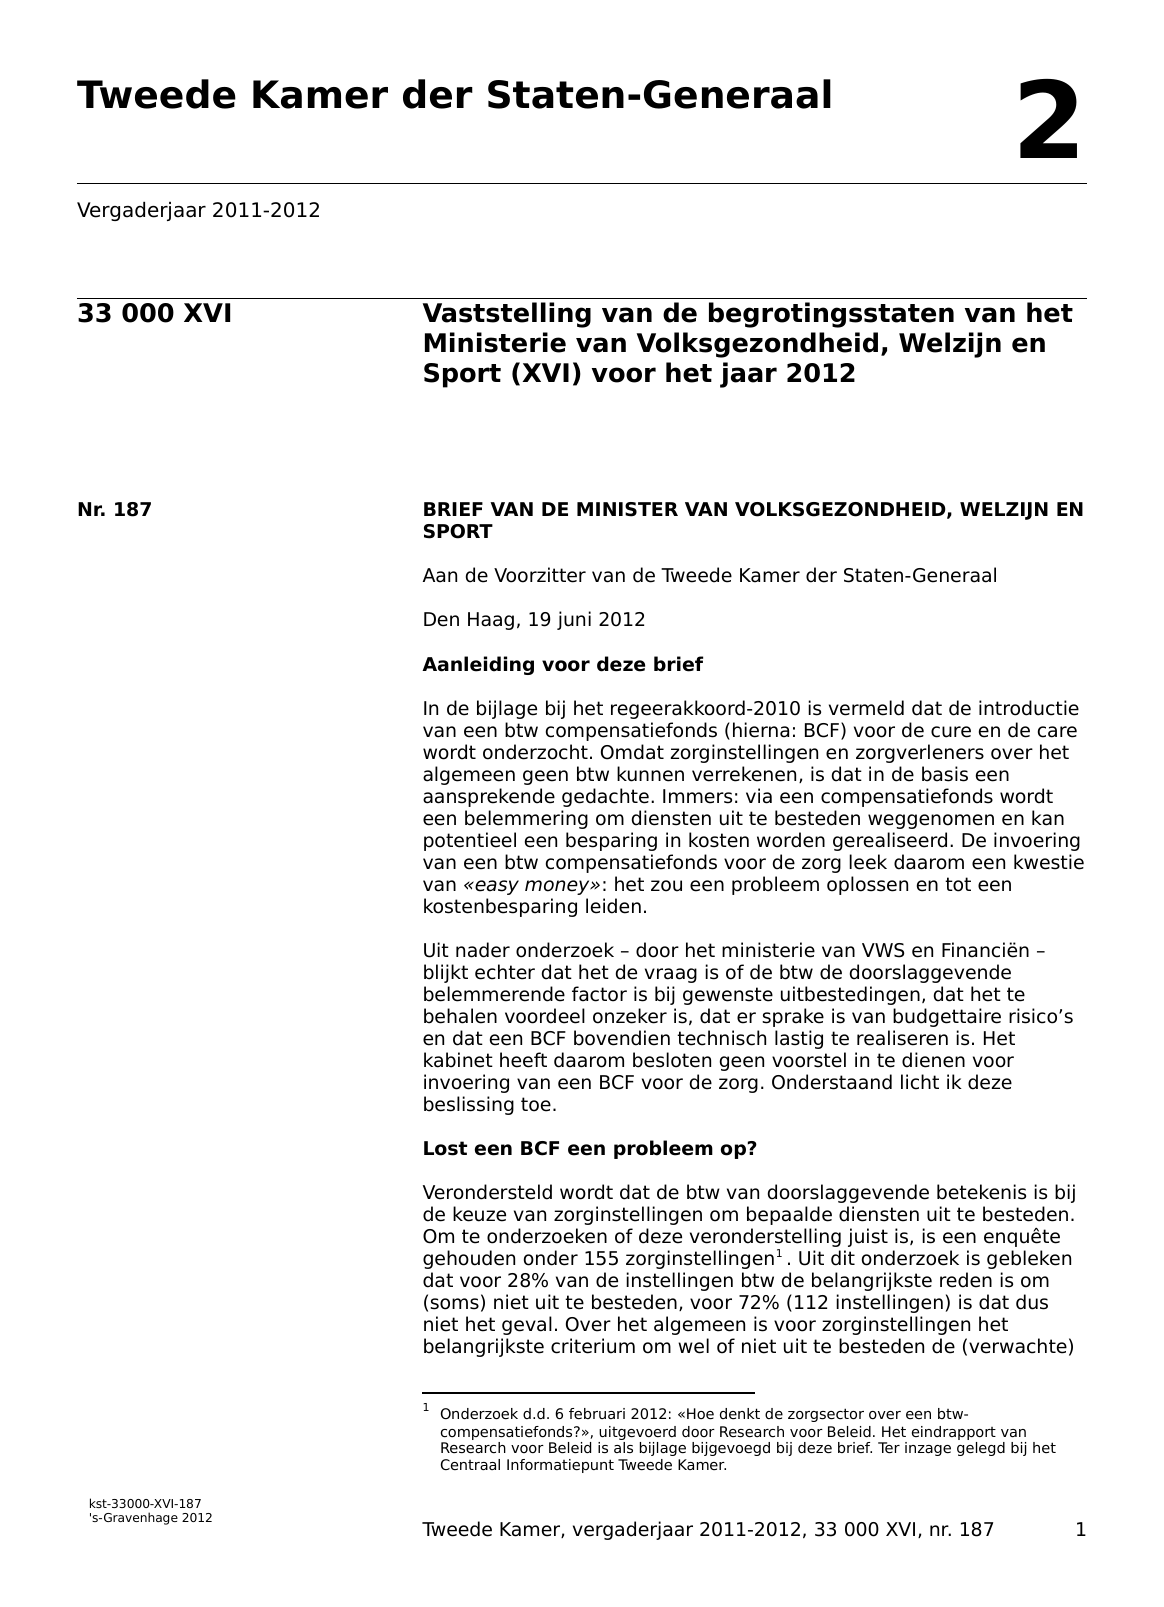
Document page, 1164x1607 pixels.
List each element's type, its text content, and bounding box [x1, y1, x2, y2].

text Den Haag, 19 juni 2012 [422, 609, 1087, 631]
subtitle 33 000 XVI Vaststelling van de begrotingsstaten van het Ministerie van Volksgezondheid, Welzijn en Sport (XVI) voor het jaar 2012 [77, 299, 1087, 388]
text In de bijlage bij het regeerakkoord-2010 is vermeld dat de introductie van een btw compensatiefonds (hierna: BCF) voor de cure en de care wordt onderzocht. Omdat zorginstellingen en zorgverleners over het algemeen geen btw kunnen verrekenen, is dat in de basis een aansprekende gedachte. Immers: via een compensatiefonds wordt een belemmering om diensten uit te besteden weggenomen en kan potentieel een besparing in kosten worden gerealiseerd. De invoering van een btw compensatiefonds voor de zorg leek daarom een kwestie van «easy money»: het zou een probleem oplossen en tot een kostenbesparing leiden. [422, 698, 1087, 917]
text Aan de Voorzitter van de Tweede Kamer der Staten-Generaal [422, 565, 1087, 587]
subtitle Lost een BCF een probleem op? [422, 1138, 1087, 1160]
table_header Tweede Kamer der Staten-Generaal [77, 59, 886, 183]
subtitle Nr. 187 BRIEF VAN DE MINISTER VAN VOLKSGEZONDHEID, WELZIJN EN SPORT [77, 499, 1087, 543]
table_header 2 [886, 59, 1087, 183]
text Verondersteld wordt dat de btw van doorslaggevende betekenis is bij de keuze van zorginstellingen om bepaalde diensten uit te besteden. Om te onderzoeken of deze veronderstelling juist is, is een enquête gehouden onder 155 zorginstellingen. Uit dit onderzoek is gebleken dat voor 28% van de instellingen btw de belangrijkste reden is om (soms) niet uit te besteden, voor 72% (112 instellingen) is dat dus niet het geval. Over het algemeen is voor zorginstellingen het belangrijkste criterium om wel of niet uit te besteden de (verwachte) [422, 1182, 1087, 1358]
text Onderzoek d.d. 6 februari 2012: «Hoe denkt de zorgsector over een btw-compensatiefonds?», uitgevoerd door Research voor Beleid. Het eindrapport van Research voor Beleid is als bijlage bijgevoegd bij deze brief. Ter inzage gelegd bij het Centraal Informatiepunt Tweede Kamer. [422, 1402, 1087, 1474]
text 's-Gravenhage 2012 [88, 1511, 323, 1525]
table_cell Vergaderjaar 2011-2012 [77, 184, 1087, 298]
text Uit nader onderzoek – door het ministerie van VWS en Financiën – blijkt echter dat het de vraag is of de btw de doorslaggevende belemmerende factor is bij gewenste uitbestedingen, dat het te behalen voordeel onzeker is, dat er sprake is van budgettaire risico’s en dat een BCF bovendien technisch lastig te realiseren is. Het kabinet heeft daarom besloten geen voorstel in te dienen voor invoering van een BCF voor de zorg. Onderstaand licht ik deze beslissing toe. [422, 940, 1087, 1116]
subtitle Aanleiding voor deze brief [422, 653, 1087, 676]
text kst-33000-XVI-187 [88, 1497, 323, 1511]
